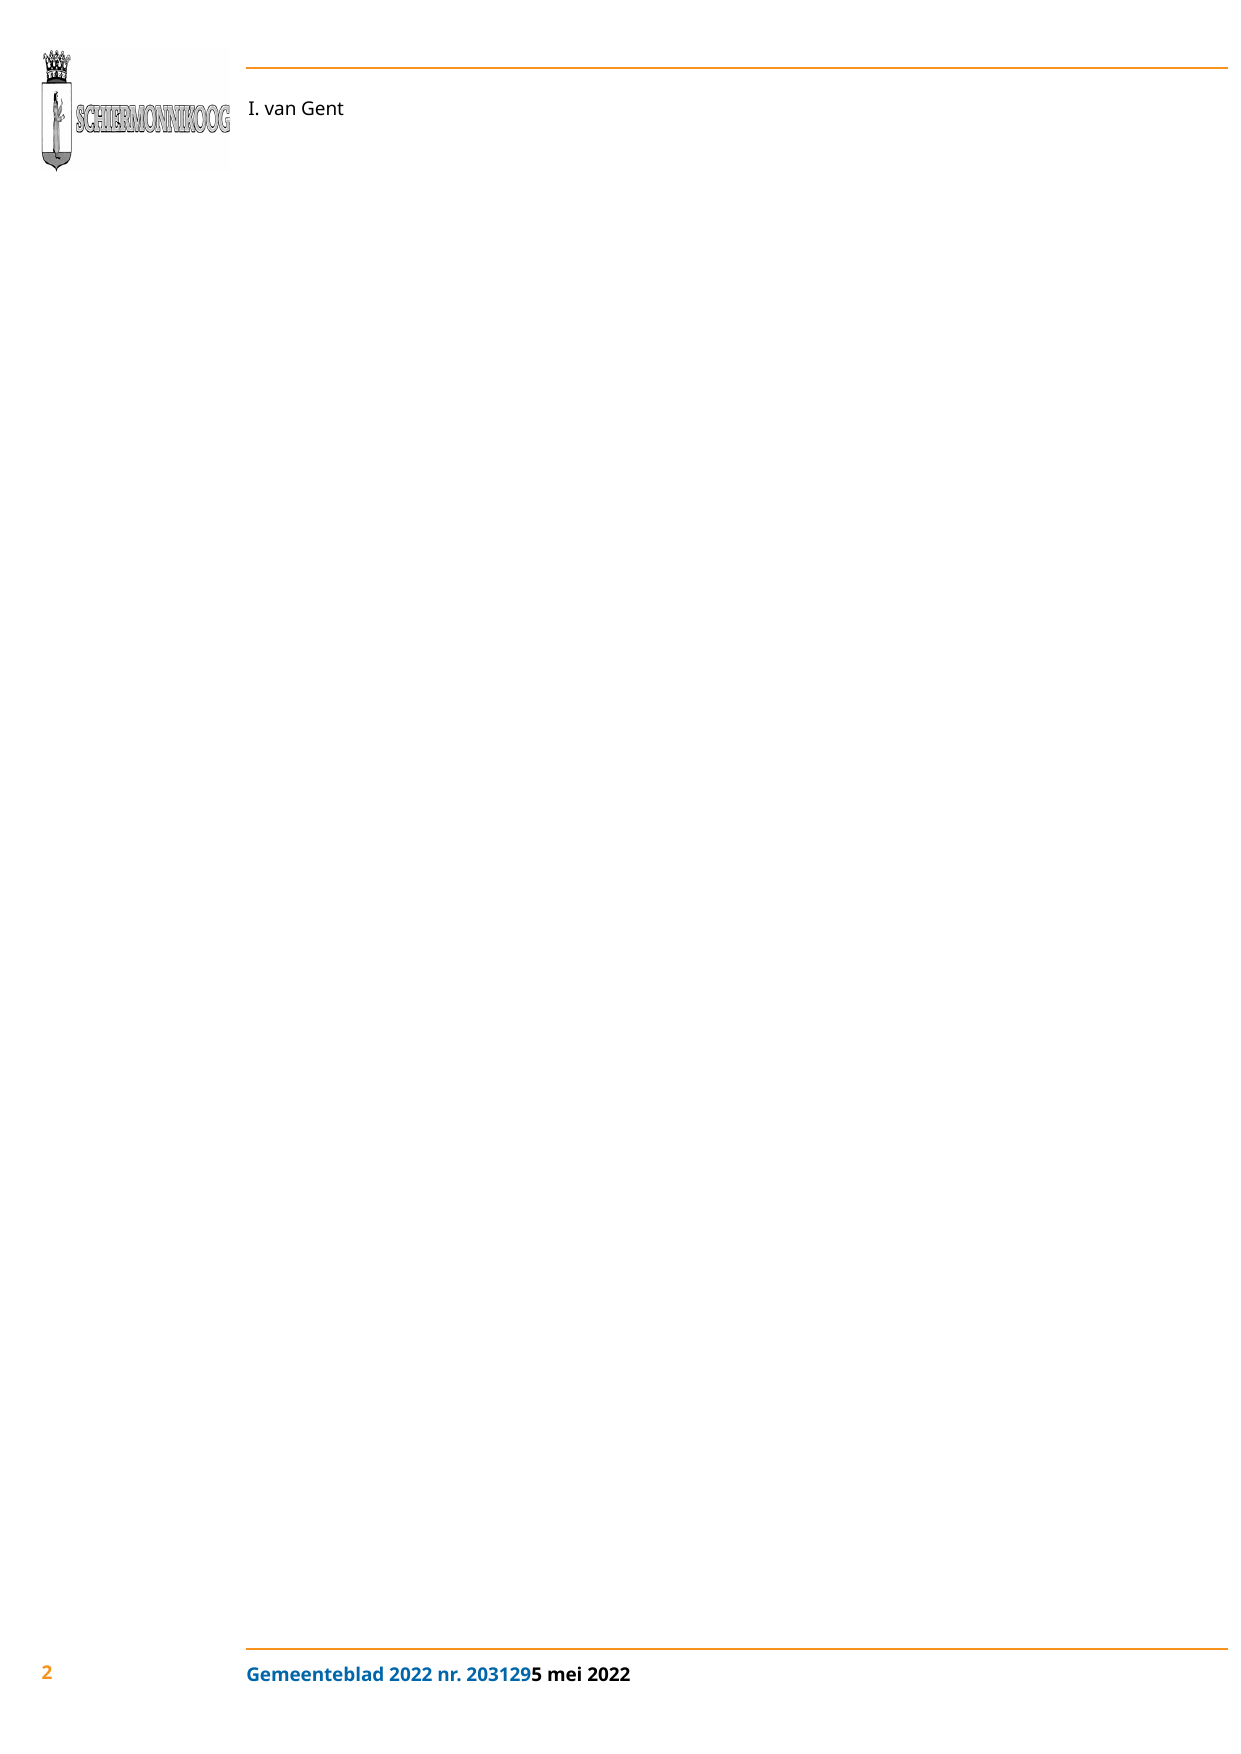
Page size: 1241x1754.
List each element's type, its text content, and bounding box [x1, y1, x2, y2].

text I. van Gent [248, 95, 1152, 121]
picture [41, 47, 231, 172]
